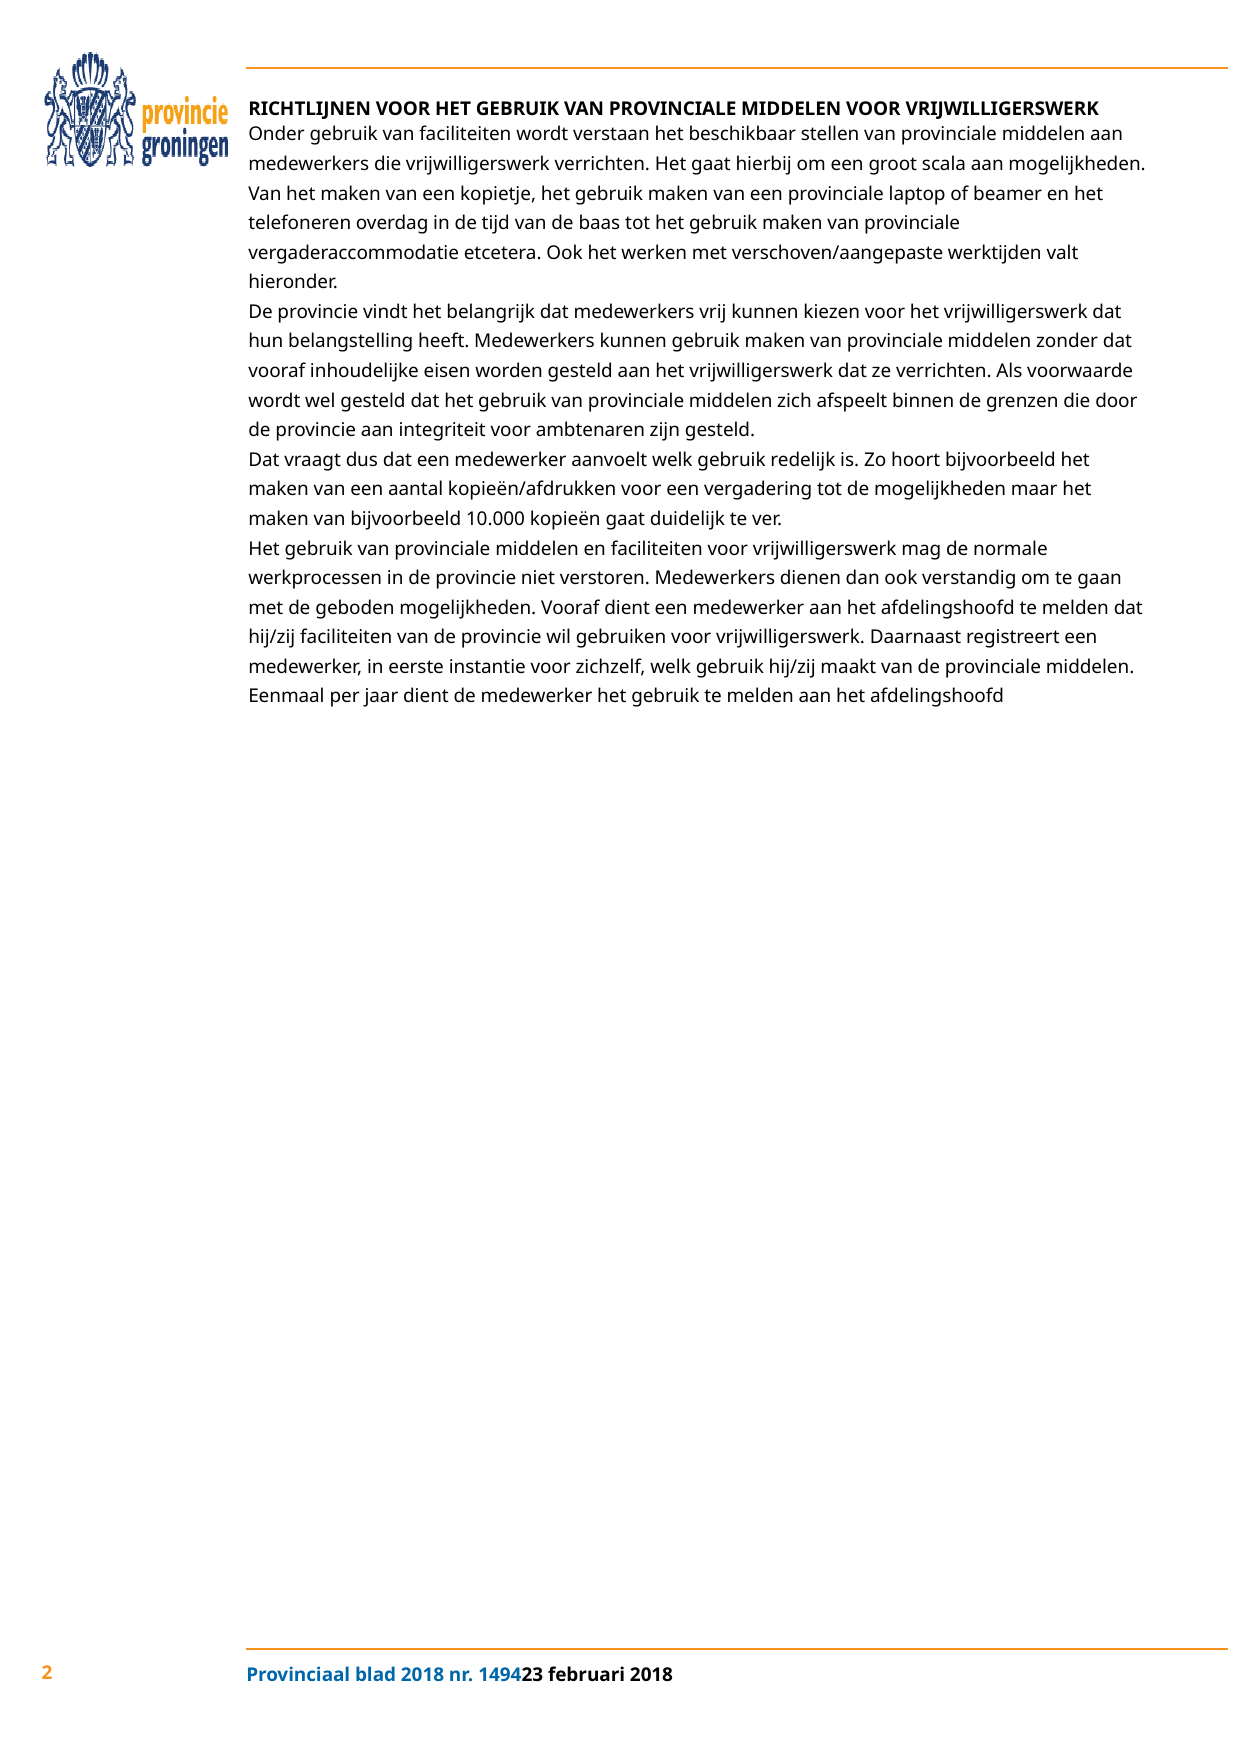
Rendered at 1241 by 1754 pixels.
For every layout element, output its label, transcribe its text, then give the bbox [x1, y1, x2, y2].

text Onder gebruik van faciliteiten wordt verstaan het beschikbaar stellen van provinciale middelen aan medewerkers die vrijwilligerswerk verrichten. Het gaat hierbij om een groot scala aan mogelijkheden. Van het maken van een kopietje, het gebruik maken van een provinciale laptop of beamer en het telefoneren overdag in de tijd van de baas tot het gebruik maken van provinciale vergaderaccommodatie etcetera. Ook het werken met verschoven/aangepaste werktijden valt hieronder. [248, 121, 1152, 294]
text Dat vraagt dus dat een medewerker aanvoelt welk gebruik redelijk is. Zo hoort bijvoorbeeld het maken van een aantal kopieën/afdrukken voor een vergadering tot de mogelijkheden maar het maken van bijvoorbeeld 10.000 kopieën gaat duidelijk te ver. [248, 446, 1152, 531]
text Het gebruik van provinciale middelen en faciliteiten voor vrijwilligerswerk mag de normale werkprocessen in de provincie niet verstoren. Medewerkers dienen dan ook verstandig om te gaan met de geboden mogelijkheden. Vooraf dient een medewerker aan het afdelingshoofd te melden dat hij/zij faciliteiten van de provincie wil gebruiken voor vrijwilligerswerk. Daarnaast registreert een medewerker, in eerste instantie voor zichzelf, welk gebruik hij/zij maakt van de provinciale middelen. Eenmaal per jaar dient de medewerker het gebruik te melden aan het afdelingshoofd [248, 535, 1152, 708]
text RICHTLIJNEN VOOR HET GEBRUIK VAN PROVINCIALE MIDDELEN VOOR VRIJWILLIGERSWERK [248, 95, 1152, 121]
picture [41, 47, 231, 172]
text De provincie vindt het belangrijk dat medewerkers vrij kunnen kiezen voor het vrijwilligerswerk dat hun belangstelling heeft. Medewerkers kunnen gebruik maken van provinciale middelen zonder dat vooraf inhoudelijke eisen worden gesteld aan het vrijwilligerswerk dat ze verrichten. Als voorwaarde wordt wel gesteld dat het gebruik van provinciale middelen zich afspeelt binnen de grenzen die door de provincie aan integriteit voor ambtenaren zijn gesteld. [248, 298, 1152, 442]
